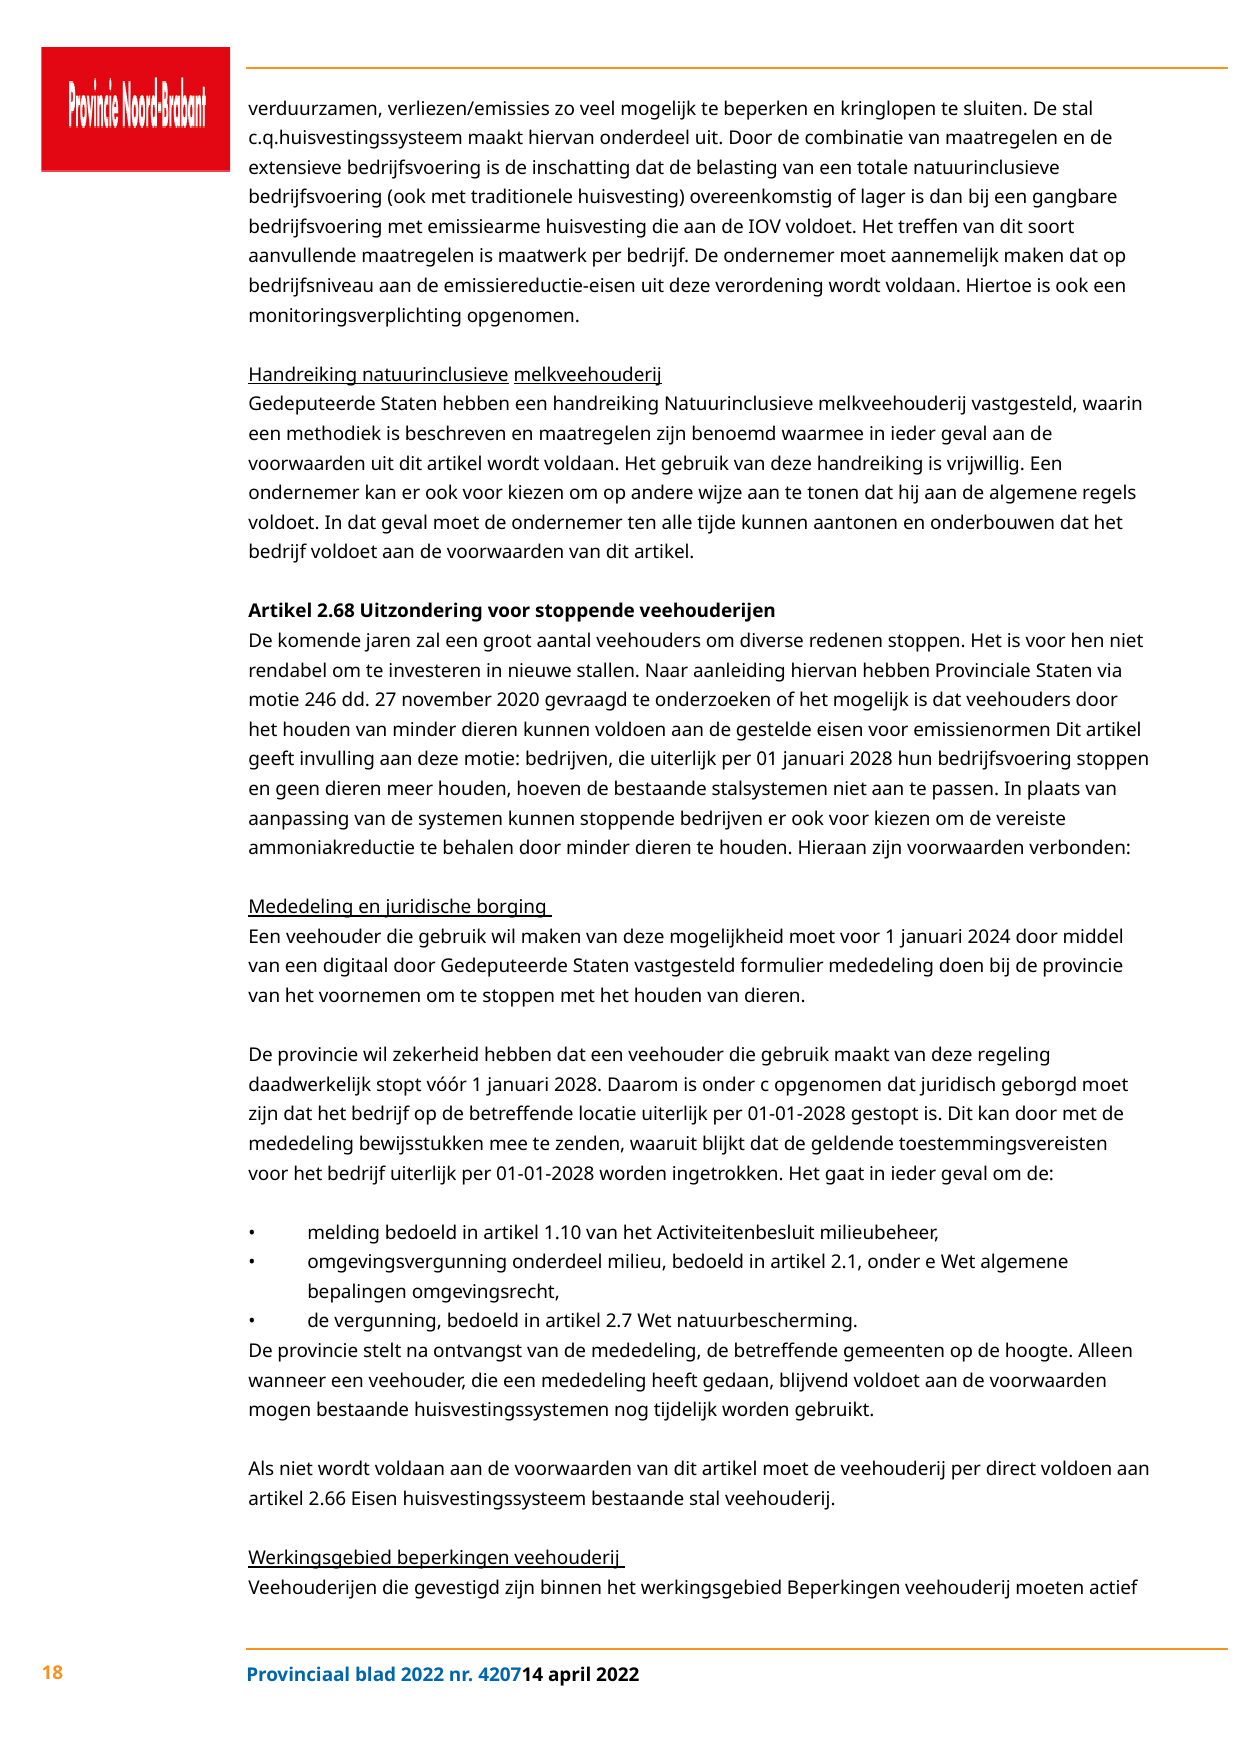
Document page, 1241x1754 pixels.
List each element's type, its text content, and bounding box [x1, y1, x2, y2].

list de vergunning, bedoeld in artikel 2.7 Wet natuurbescherming. [248, 1308, 1152, 1333]
picture [41, 47, 231, 172]
list melding bedoeld in artikel 1.10 van het Activiteitenbesluit milieubeheer, [248, 1219, 1152, 1245]
text Werkingsgebied beperkingen veehouderij [248, 1544, 1152, 1570]
list omgevingsvergunning onderdeel milieu, bedoeld in artikel 2.1, onder e Wet algemene bepalingen omgevingsrecht, [248, 1248, 1152, 1304]
text Veehouderijen die gevestigd zijn binnen het werkingsgebied Beperkingen veehouderij moeten actief [248, 1574, 1152, 1600]
text verduurzamen, verliezen/emissies zo veel mogelijk te beperken en kringlopen te sluiten. De stal c.q.huisvestingssysteem maakt hiervan onderdeel uit. Door de combinatie van maatregelen en de extensieve bedrijfsvoering is de inschatting dat de belasting van een totale natuurinclusieve bedrijfsvoering (ook met traditionele huisvesting) overeenkomstig of lager is dan bij een gangbare bedrijfsvoering met emissiearme huisvesting die aan de IOV voldoet. Het treffen van dit soort aanvullende maatregelen is maatwerk per bedrijf. De ondernemer moet aannemelijk maken dat op bedrijfsniveau aan de emissiereductie-eisen uit deze verordening wordt voldaan. Hiertoe is ook een monitoringsverplichting opgenomen. [248, 95, 1152, 328]
text Artikel 2.68 Uitzondering voor stoppende veehouderijen [248, 598, 1152, 623]
text De provincie wil zekerheid hebben dat een veehouder die gebruik maakt van deze regeling daadwerkelijk stopt vóór 1 januari 2028. Daarom is onder c opgenomen dat juridisch geborgd moet zijn dat het bedrijf op de betreffende locatie uiterlijk per 01-01-2028 gestopt is. Dit kan door met de mededeling bewijsstukken mee te zenden, waaruit blijkt dat de geldende toestemmingsvereisten voor het bedrijf uiterlijk per 01-01-2028 worden ingetrokken. Het gaat in ieder geval om de: [248, 1041, 1152, 1186]
text Een veehouder die gebruik wil maken van deze mogelijkheid moet voor 1 januari 2024 door middel van een digitaal door Gedeputeerde Staten vastgesteld formulier mededeling doen bij de provincie van het voornemen om te stoppen met het houden van dieren. [248, 923, 1152, 1008]
text Gedeputeerde Staten hebben een handreiking Natuurinclusieve melkveehouderij vastgesteld, waarin een methodiek is beschreven en maatregelen zijn benoemd waarmee in ieder geval aan de voorwaarden uit dit artikel wordt voldaan. Het gebruik van deze handreiking is vrijwillig. Een ondernemer kan er ook voor kiezen om op andere wijze aan te tonen dat hij aan de algemene regels voldoet. In dat geval moet de ondernemer ten alle tijde kunnen aantonen en onderbouwen dat het bedrijf voldoet aan de voorwaarden van dit artikel. [248, 391, 1152, 564]
text De komende jaren zal een groot aantal veehouders om diverse redenen stoppen. Het is voor hen niet rendabel om te investeren in nieuwe stallen. Naar aanleiding hiervan hebben Provinciale Staten via motie 246 dd. 27 november 2020 gevraagd te onderzoeken of het mogelijk is dat veehouders door het houden van minder dieren kunnen voldoen aan de gestelde eisen voor emissienormen Dit artikel geeft invulling aan deze motie: bedrijven, die uiterlijk per 01 januari 2028 hun bedrijfsvoering stoppen en geen dieren meer houden, hoeven de bestaande stalsystemen niet aan te passen. In plaats van aanpassing van de systemen kunnen stoppende bedrijven er ook voor kiezen om de vereiste ammoniakreductie te behalen door minder dieren te houden. Hieraan zijn voorwaarden verbonden: [248, 627, 1152, 860]
text Als niet wordt voldaan aan de voorwaarden van dit artikel moet de veehouderij per direct voldoen aan artikel 2.66 Eisen huisvestingssysteem bestaande stal veehouderij. [248, 1456, 1152, 1511]
text Mededeling en juridische borging [248, 893, 1152, 919]
text De provincie stelt na ontvangst van de mededeling, de betreffende gemeenten op de hoogte. Alleen wanneer een veehouder, die een mededeling heeft gedaan, blijvend voldoet aan de voorwaarden mogen bestaande huisvestingssystemen nog tijdelijk worden gebruikt. [248, 1337, 1152, 1422]
text Handreiking natuurinclusieve melkveehouderij [248, 361, 1152, 387]
